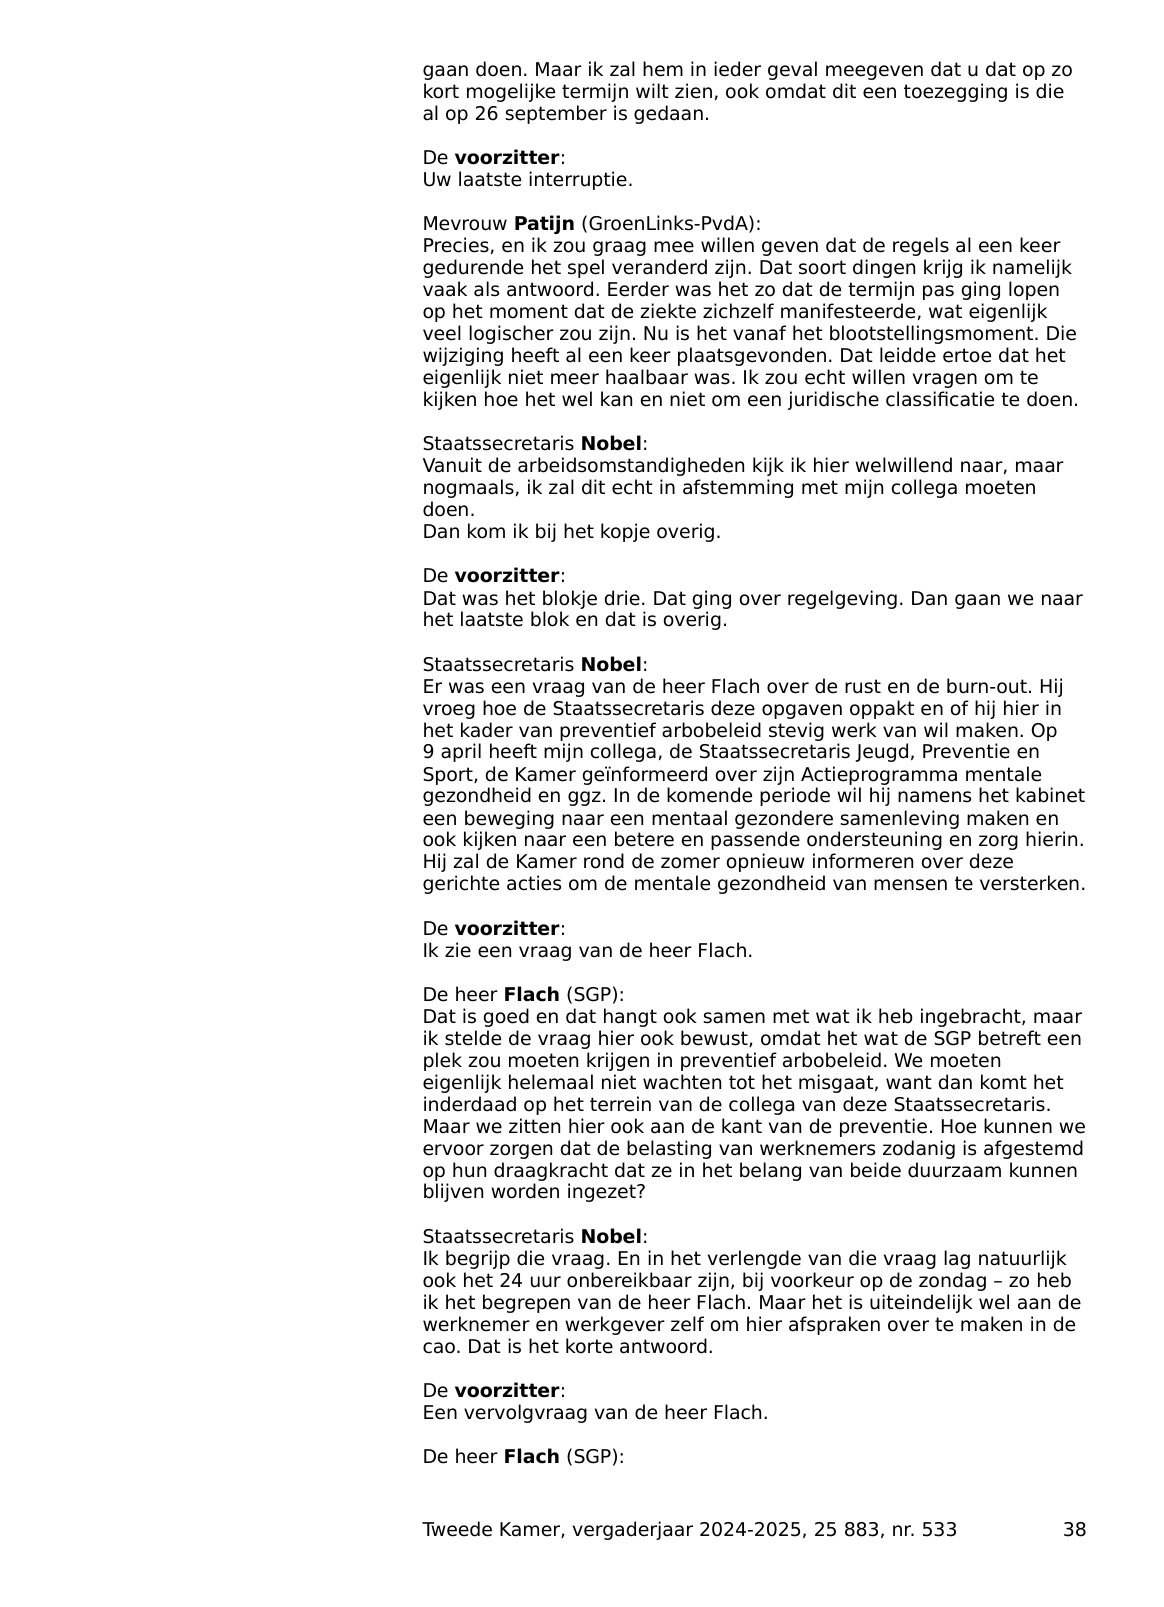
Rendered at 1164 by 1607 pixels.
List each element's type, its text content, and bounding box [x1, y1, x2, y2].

text Vanuit de arbeidsomstandigheden kijk ik hier welwillend naar, maar nogmaals, ik zal dit echt in afstemming met mijn collega moeten doen. [422, 455, 1087, 521]
text De voorzitter: [422, 147, 1087, 169]
text De heer Flach (SGP): [422, 984, 1087, 1006]
text Dat was het blokje drie. Dat ging over regelgeving. Dan gaan we naar het laatste blok en dat is overig. [422, 587, 1087, 631]
text Een vervolgvraag van de heer Flach. [422, 1402, 1087, 1424]
text Staatssecretaris Nobel: [422, 653, 1087, 676]
text Uw laatste interruptie. [422, 169, 1087, 191]
text De heer Flach (SGP): [422, 1446, 1087, 1468]
text gaan doen. Maar ik zal hem in ieder geval meegeven dat u dat op zo kort mogelijke termijn wilt zien, ook omdat dit een toezegging is die al op 26 september is gedaan. [422, 59, 1087, 125]
text Dat is goed en dat hangt ook samen met wat ik heb ingebracht, maar ik stelde de vraag hier ook bewust, omdat het wat de SGP betreft een plek zou moeten krijgen in preventief arbobeleid. We moeten eigenlijk helemaal niet wachten tot het misgaat, want dan komt het inderdaad op het terrein van de collega van deze Staatssecretaris. Maar we zitten hier ook aan de kant van de preventie. Hoe kunnen we ervoor zorgen dat de belasting van werknemers zodanig is afgestemd op hun draagkracht dat ze in het belang van beide duurzaam kunnen blijven worden ingezet? [422, 1006, 1087, 1203]
text Dan kom ik bij het kopje overig. [422, 521, 1087, 543]
text Staatssecretaris Nobel: [422, 433, 1087, 455]
text Mevrouw Patijn (GroenLinks-PvdA): [422, 213, 1087, 235]
text Precies, en ik zou graag mee willen geven dat de regels al een keer gedurende het spel veranderd zijn. Dat soort dingen krijg ik namelijk vaak als antwoord. Eerder was het zo dat de termijn pas ging lopen op het moment dat de ziekte zichzelf manifesteerde, wat eigenlijk veel logischer zou zijn. Nu is het vanaf het blootstellingsmoment. Die wijziging heeft al een keer plaatsgevonden. Dat leidde ertoe dat het eigenlijk niet meer haalbaar was. Ik zou echt willen vragen om te kijken hoe het wel kan en niet om een juridische classificatie te doen. [422, 235, 1087, 411]
text Ik begrijp die vraag. En in het verlengde van die vraag lag natuurlijk ook het 24 uur onbereikbaar zijn, bij voorkeur op de zondag – zo heb ik het begrepen van de heer Flach. Maar het is uiteindelijk wel aan de werknemer en werkgever zelf om hier afspraken over te maken in de cao. Dat is het korte antwoord. [422, 1248, 1087, 1357]
text Ik zie een vraag van de heer Flach. [422, 939, 1087, 961]
text De voorzitter: [422, 565, 1087, 587]
text Er was een vraag van de heer Flach over de rust en de burn-out. Hij vroeg hoe de Staatssecretaris deze opgaven oppakt en of hij hier in het kader van preventief arbobeleid stevig werk van wil maken. Op 9 april heeft mijn collega, de Staatssecretaris Jeugd, Preventie en Sport, de Kamer geïnformeerd over zijn Actieprogramma mentale gezondheid en ggz. In de komende periode wil hij namens het kabinet een beweging naar een mentaal gezondere samenleving maken en ook kijken naar een betere en passende ondersteuning en zorg hierin. Hij zal de Kamer rond de zomer opnieuw informeren over deze gerichte acties om de mentale gezondheid van mensen te versterken. [422, 676, 1087, 895]
text De voorzitter: [422, 1380, 1087, 1402]
text De voorzitter: [422, 917, 1087, 939]
text Staatssecretaris Nobel: [422, 1226, 1087, 1248]
